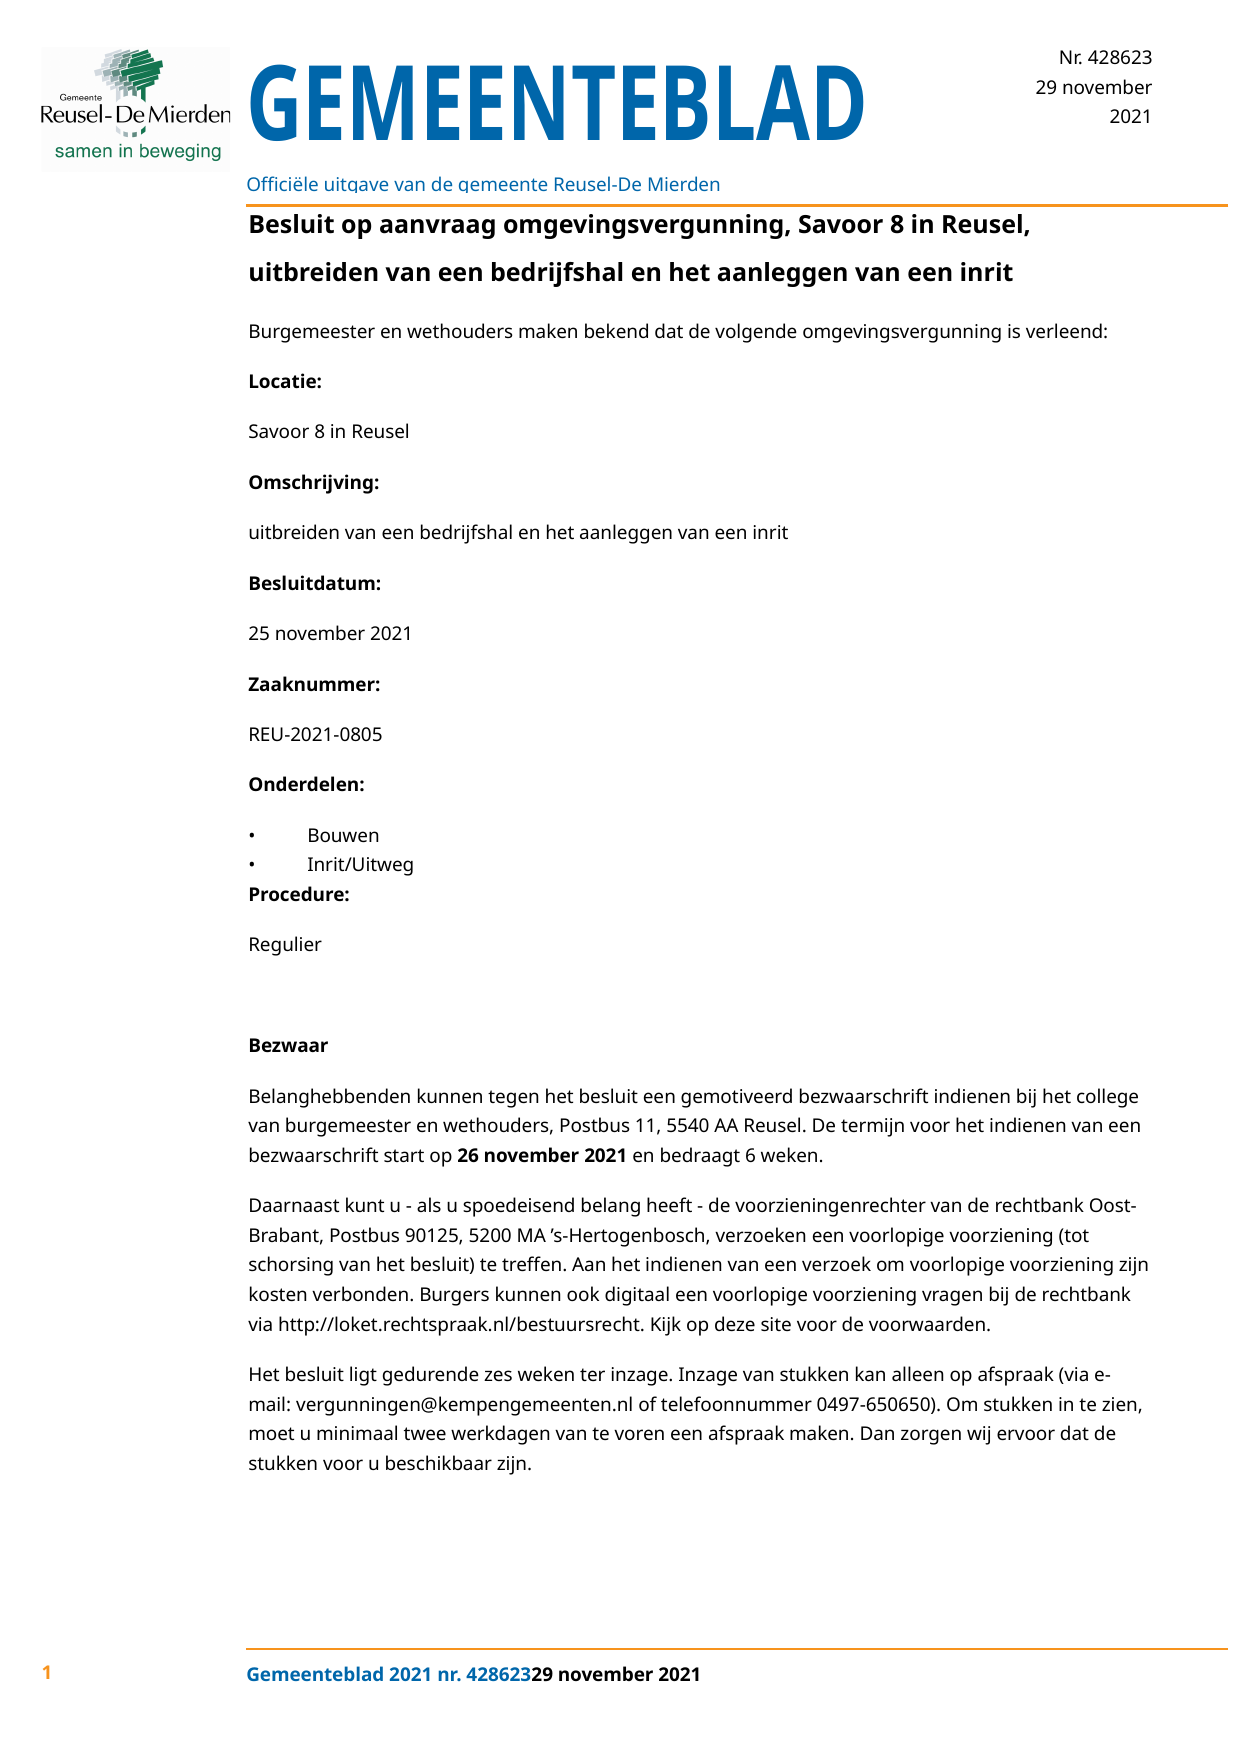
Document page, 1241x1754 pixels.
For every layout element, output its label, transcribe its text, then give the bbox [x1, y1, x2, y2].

text REU-2021-0805 [248, 721, 1152, 747]
text Procedure: [248, 881, 1152, 907]
text Regulier [248, 932, 1152, 957]
text Locatie: [248, 368, 1152, 394]
text Besluitdatum: [248, 570, 1152, 596]
text Het besluit ligt gedurende zes weken ter inzage. Inzage van stukken kan alleen op afspraak (via e-mail: vergunningen@kempengemeenten.nl of telefoonnummer 0497-650650). Om stukken in te zien, moet u minimaal twee werkdagen van te voren een afspraak maken. Dan zorgen wij ervoor dat de stukken voor u beschikbaar zijn. [248, 1361, 1152, 1476]
text Onderdelen: [248, 772, 1152, 797]
text Burgemeester en wethouders maken bekend dat de volgende omgevingsvergunning is verleend: [248, 318, 1152, 344]
picture [41, 47, 231, 172]
text 25 november 2021 [248, 620, 1152, 646]
text Daarnaast kunt u - als u spoedeisend belang heeft - de voorzieningenrechter van de rechtbank Oost-Brabant, Postbus 90125, 5200 MA ’s-Hertogenbosch, verzoeken een voorlopige voorziening (tot schorsing van het besluit) te treffen. Aan het indienen van een verzoek om voorlopige voorziening zijn kosten verbonden. Burgers kunnen ook digitaal een voorlopige voorziening vragen bij de rechtbank via http://loket.rechtspraak.nl/bestuursrecht. Kijk op deze site voor de voorwaarden. [248, 1192, 1152, 1337]
text Bezwaar [248, 1032, 1152, 1058]
text Zaaknummer: [248, 671, 1152, 697]
text uitbreiden van een bedrijfshal en het aanleggen van een inrit [248, 519, 1152, 545]
list Inrit/Uitweg [248, 852, 1152, 877]
text Belanghebbenden kunnen tegen het besluit een gemotiveerd bezwaarschrift indienen bij het college van burgemeester en wethouders, Postbus 11, 5540 AA Reusel. De termijn voor het indienen van een bezwaarschrift start op 26 november 2021 en bedraagt 6 weken. [248, 1083, 1152, 1168]
text Omschrijving: [248, 469, 1152, 495]
list Bouwen [248, 822, 1152, 848]
text Besluit op aanvraag omgevingsvergunning, Savoor 8 in Reusel, uitbreiden van een bedrijfshal en het aanleggen van een inrit [248, 207, 1152, 288]
text Savoor 8 in Reusel [248, 419, 1152, 444]
